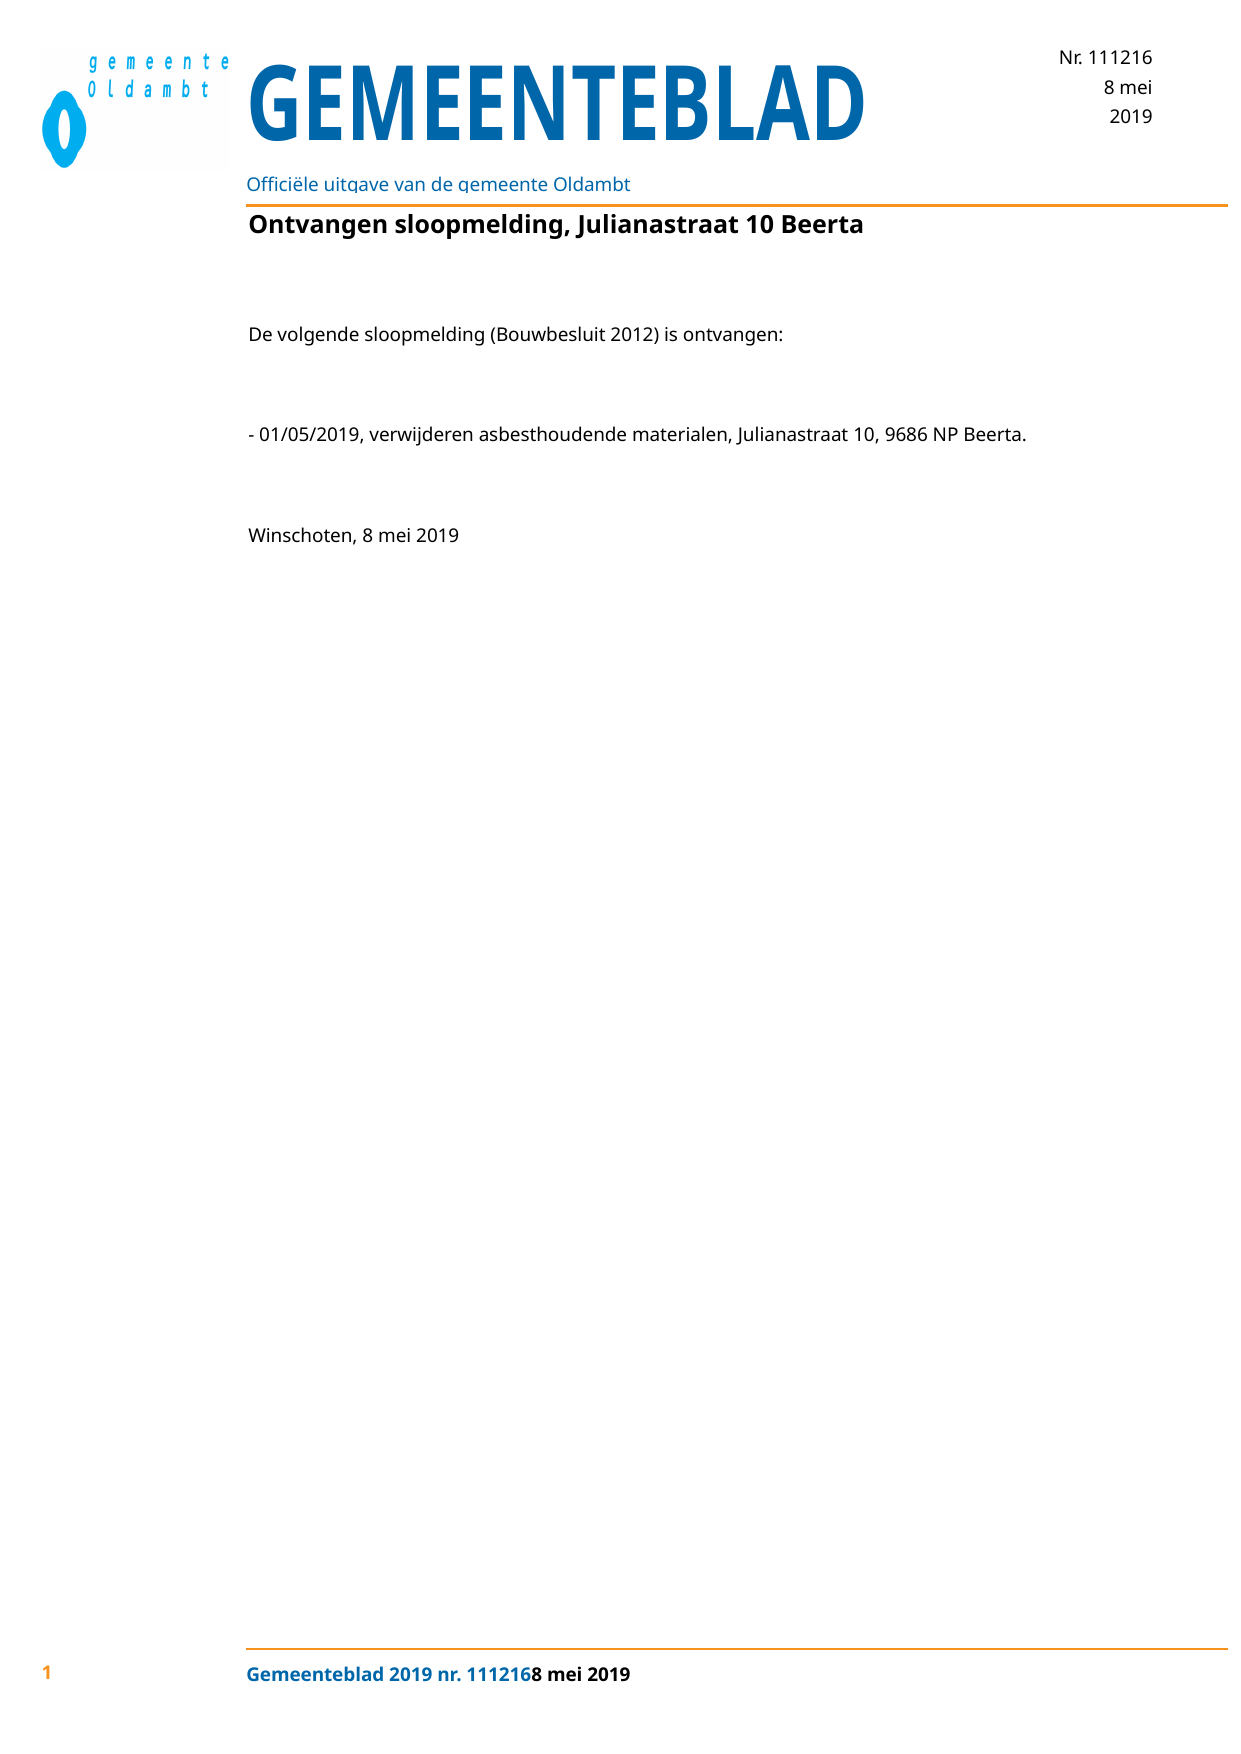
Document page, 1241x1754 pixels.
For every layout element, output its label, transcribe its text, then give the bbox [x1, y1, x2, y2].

text De volgende sloopmelding (Bouwbesluit 2012) is ontvangen: [248, 321, 1152, 346]
text Winschoten, 8 mei 2019 [248, 522, 1152, 548]
text Ontvangen sloopmelding, Julianastraat 10 Beerta [248, 207, 1152, 241]
picture [41, 47, 231, 172]
text - 01/05/2019, verwijderen asbesthoudende materialen, Julianastraat 10, 9686 NP Beerta. [248, 422, 1152, 447]
